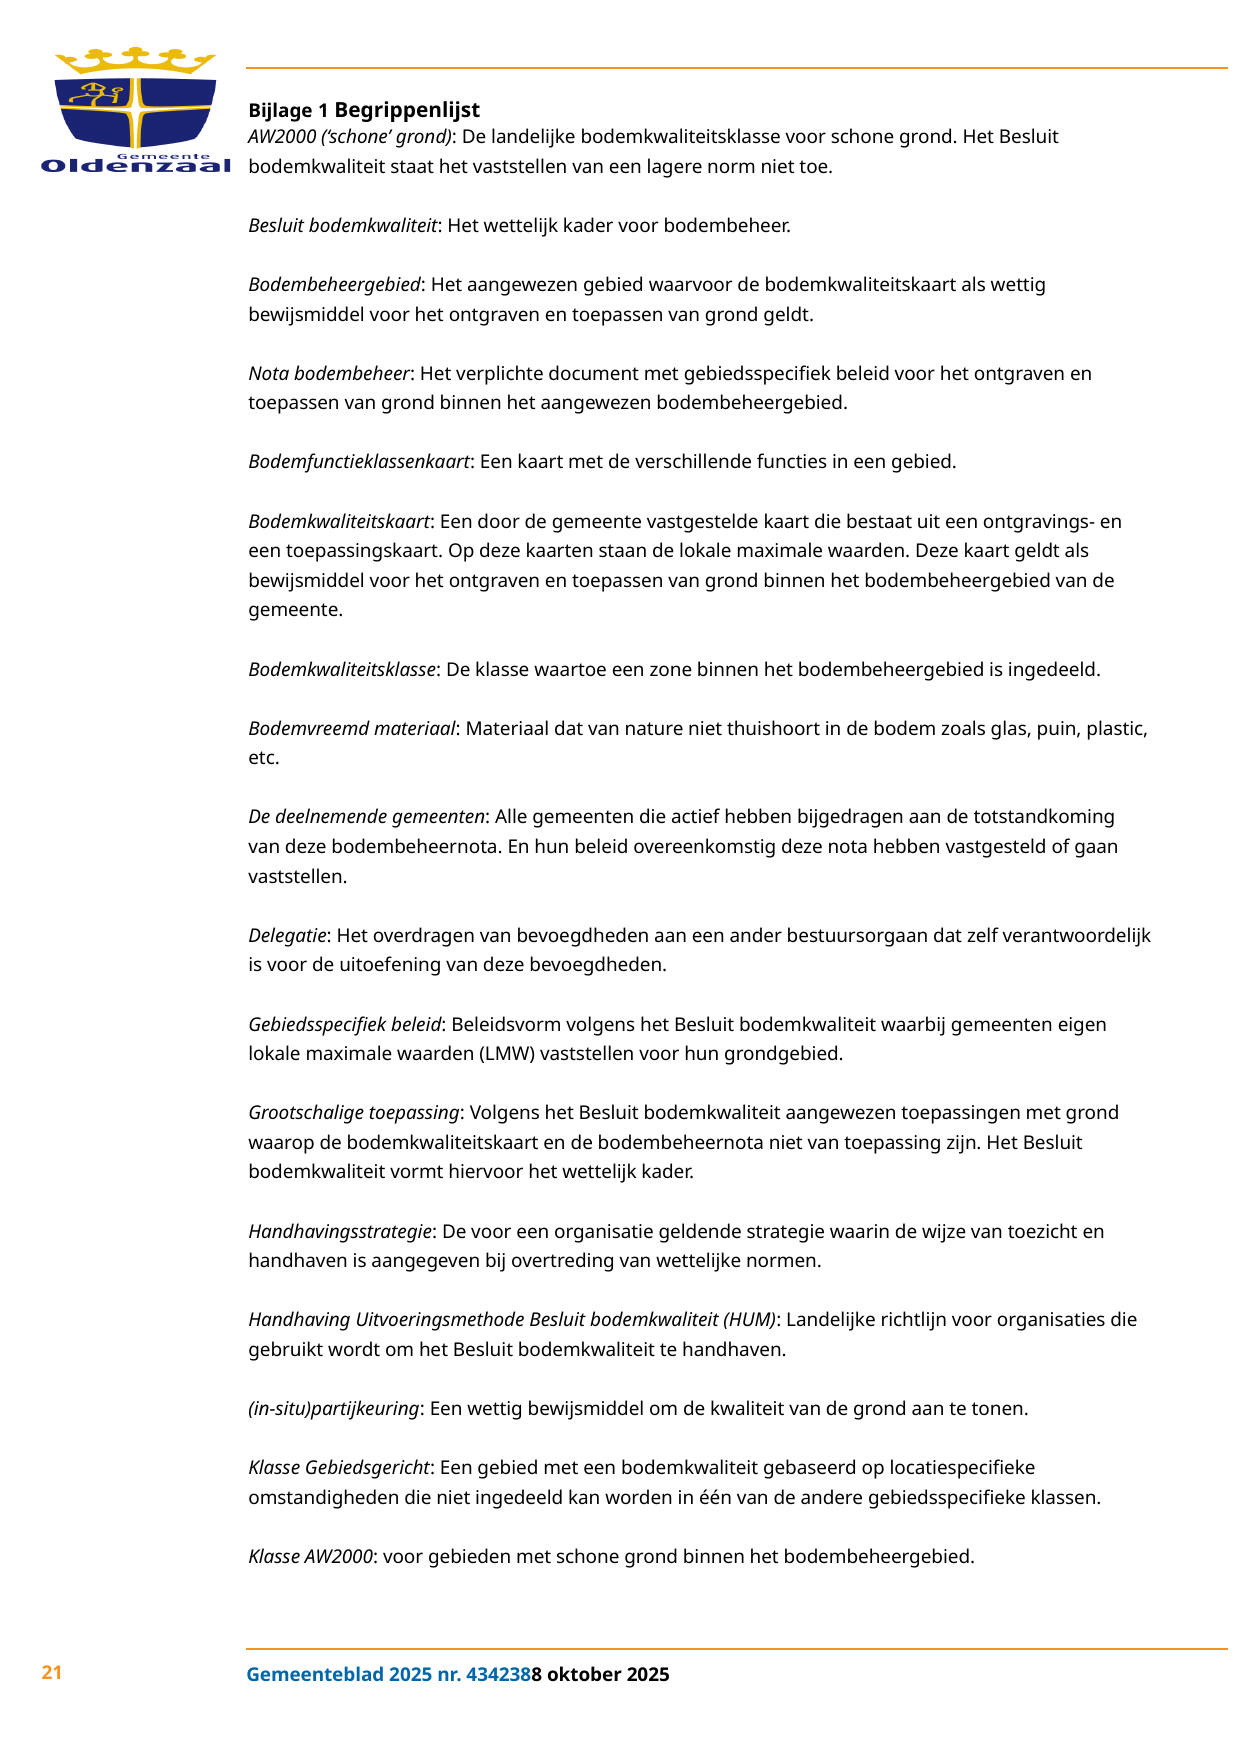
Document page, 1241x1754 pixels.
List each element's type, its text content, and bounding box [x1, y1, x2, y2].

text Handhaving Uitvoeringsmethode Besluit bodemkwaliteit (HUM): Landelijke richtlijn voor organisaties die gebruikt wordt om het Besluit bodemkwaliteit te handhaven. [248, 1307, 1152, 1362]
text Bodemkwaliteitskaart: Een door de gemeente vastgestelde kaart die bestaat uit een ontgravings- en een toepassingskaart. Op deze kaarten staan de lokale maximale waarden. Deze kaart geldt als bewijsmiddel voor het ontgraven en toepassen van grond binnen het bodembeheergebied van de gemeente. [248, 508, 1152, 622]
text Klasse AW2000: voor gebieden met schone grond binnen het bodembeheergebied. [248, 1543, 1152, 1569]
text Grootschalige toepassing: Volgens het Besluit bodemkwaliteit aangewezen toepassingen met grond waarop de bodemkwaliteitskaart en de bodembeheernota niet van toepassing zijn. Het Besluit bodemkwaliteit vormt hiervoor het wettelijk kader. [248, 1099, 1152, 1184]
text Bodemvreemd materiaal: Materiaal dat van nature niet thuishoort in de bodem zoals glas, puin, plastic, etc. [248, 715, 1152, 770]
picture [41, 47, 231, 172]
text (in-situ)partijkeuring: Een wettig bewijsmiddel om de kwaliteit van de grond aan te tonen. [248, 1395, 1152, 1421]
text De deelnemende gemeenten: Alle gemeenten die actief hebben bijgedragen aan de totstandkoming van deze bodembeheernota. En hun beleid overeenkomstig deze nota hebben vastgesteld of gaan vaststellen. [248, 804, 1152, 889]
text Nota bodembeheer: Het verplichte document met gebiedsspecifiek beleid voor het ontgraven en toepassen van grond binnen het aangewezen bodembeheergebied. [248, 360, 1152, 415]
text AW2000 (‘schone’ grond): De landelijke bodemkwaliteitsklasse voor schone grond. Het Besluit bodemkwaliteit staat het vaststellen van een lagere norm niet toe. [248, 123, 1152, 179]
text Klasse Gebiedsgericht: Een gebied met een bodemkwaliteit gebaseerd op locatiespecifieke omstandigheden die niet ingedeeld kan worden in één van de andere gebiedsspecifieke klassen. [248, 1454, 1152, 1510]
text Bodembeheergebied: Het aangewezen gebied waarvoor de bodemkwaliteitskaart als wettig bewijsmiddel voor het ontgraven en toepassen van grond geldt. [248, 271, 1152, 327]
text Bodemfunctieklassenkaart: Een kaart met de verschillende functies in een gebied. [248, 449, 1152, 474]
text Bodemkwaliteitsklasse: De klasse waartoe een zone binnen het bodembeheergebied is ingedeeld. [248, 656, 1152, 682]
text Gebiedsspecifiek beleid: Beleidsvorm volgens het Besluit bodemkwaliteit waarbij gemeenten eigen lokale maximale waarden (LMW) vaststellen voor hun grondgebied. [248, 1011, 1152, 1066]
text Bijlage 1 Begrippenlijst [248, 95, 1152, 123]
text Delegatie: Het overdragen van bevoegdheden aan een ander bestuursorgaan dat zelf verantwoordelijk is voor de uitoefening van deze bevoegdheden. [248, 922, 1152, 977]
text Handhavingsstrategie: De voor een organisatie geldende strategie waarin de wijze van toezicht en handhaven is aangegeven bij overtreding van wettelijke normen. [248, 1218, 1152, 1273]
text Besluit bodemkwaliteit: Het wettelijk kader voor bodembeheer. [248, 212, 1152, 238]
